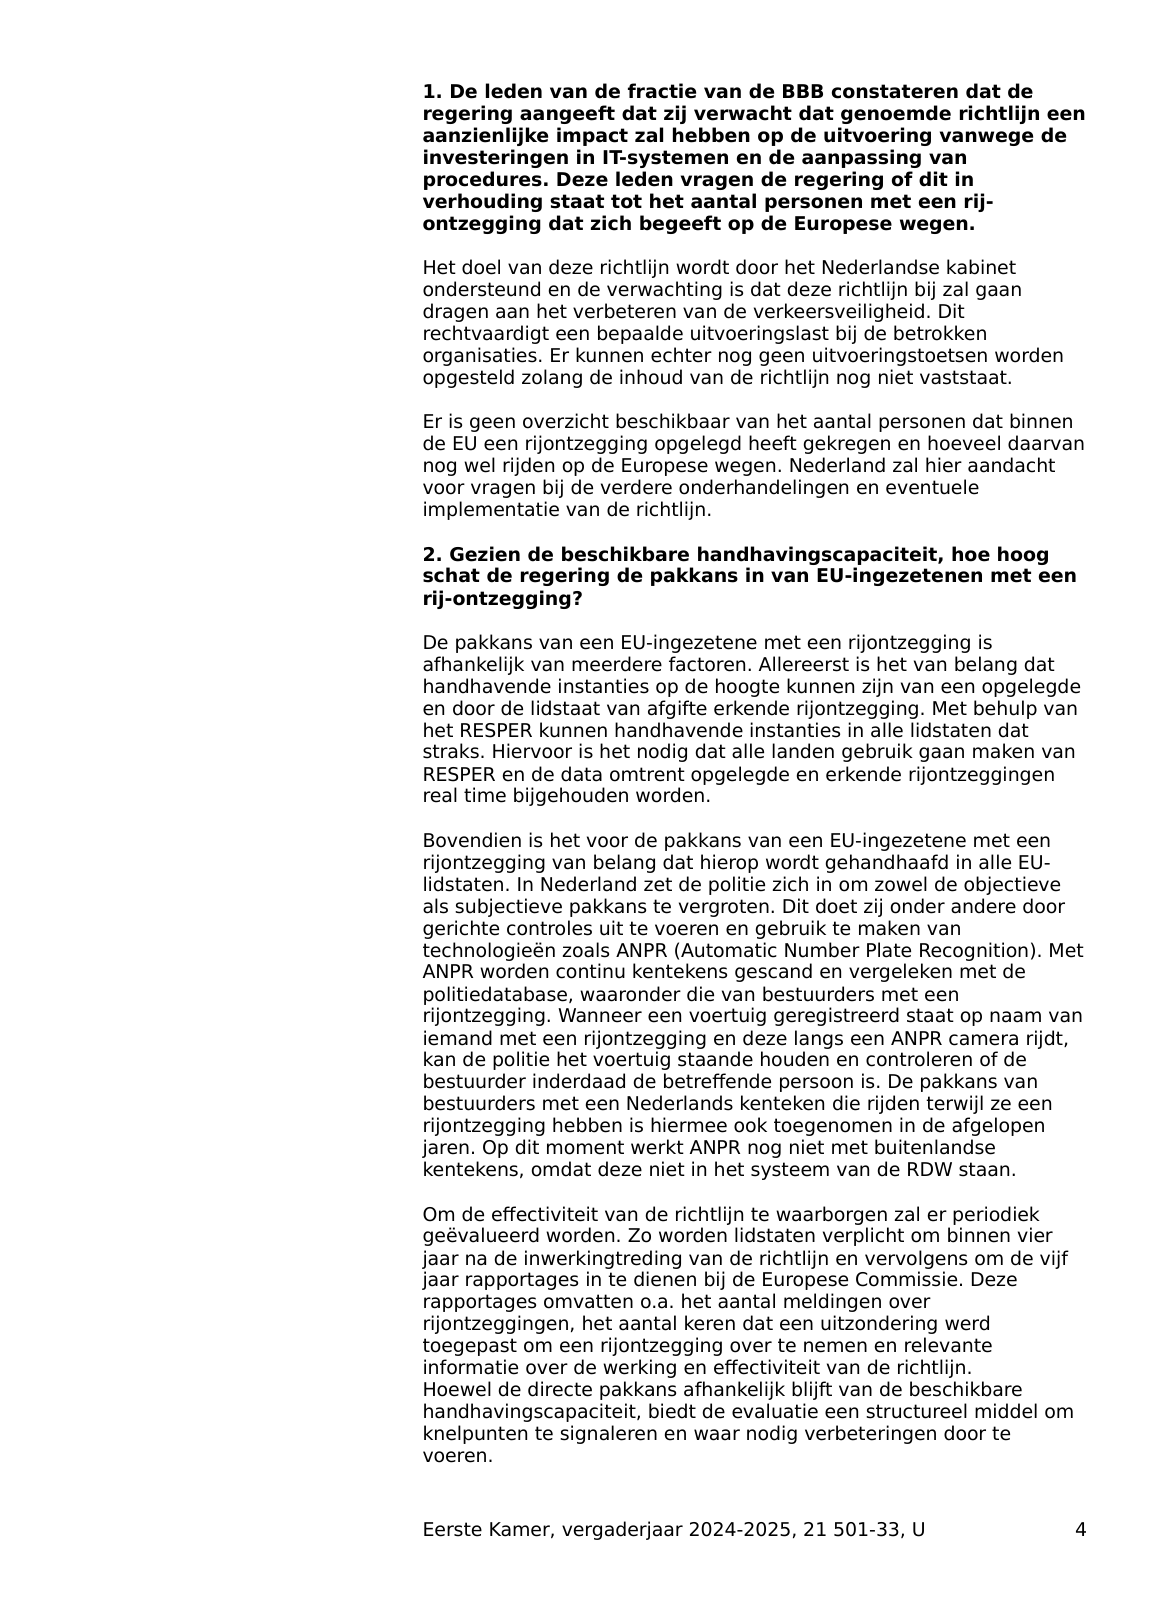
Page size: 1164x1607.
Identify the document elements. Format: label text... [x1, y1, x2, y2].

text Bovendien is het voor de pakkans van een EU-ingezetene met een rijontzegging van belang dat hierop wordt gehandhaafd in alle EU-lidstaten. In Nederland zet de politie zich in om zowel de objectieve als subjectieve pakkans te vergroten. Dit doet zij onder andere door gerichte controles uit te voeren en gebruik te maken van technologieën zoals ANPR (Automatic Number Plate Recognition). Met ANPR worden continu kentekens gescand en vergeleken met de politiedatabase, waaronder die van bestuurders met een rijontzegging. Wanneer een voertuig geregistreerd staat op naam van iemand met een rijontzegging en deze langs een ANPR camera rijdt, kan de politie het voertuig staande houden en controleren of de bestuurder inderdaad de betreffende persoon is. De pakkans van bestuurders met een Nederlands kenteken die rijden terwijl ze een rijontzegging hebben is hiermee ook toegenomen in de afgelopen jaren. Op dit moment werkt ANPR nog niet met buitenlandse kentekens, omdat deze niet in het systeem van de RDW staan. [422, 829, 1087, 1181]
text De pakkans van een EU-ingezetene met een rijontzegging is afhankelijk van meerdere factoren. Allereerst is het van belang dat handhavende instanties op de hoogte kunnen zijn van een opgelegde en door de lidstaat van afgifte erkende rijontzegging. Met behulp van het RESPER kunnen handhavende instanties in alle lidstaten dat straks. Hiervoor is het nodig dat alle landen gebruik gaan maken van RESPER en de data omtrent opgelegde en erkende rijontzeggingen real time bijgehouden worden. [422, 632, 1087, 807]
subtitle 2. Gezien de beschikbare handhavingscapaciteit, hoe hoog schat de regering de pakkans in van EU-ingezetenen met een rij-ontzegging? [422, 543, 1087, 609]
text Het doel van deze richtlijn wordt door het Nederlandse kabinet ondersteund en de verwachting is dat deze richtlijn bij zal gaan dragen aan het verbeteren van de verkeersveiligheid. Dit rechtvaardigt een bepaalde uitvoeringslast bij de betrokken organisaties. Er kunnen echter nog geen uitvoeringstoetsen worden opgesteld zolang de inhoud van de richtlijn nog niet vaststaat. [422, 257, 1087, 389]
text Er is geen overzicht beschikbaar van het aantal personen dat binnen de EU een rijontzegging opgelegd heeft gekregen en hoeveel daarvan nog wel rijden op de Europese wegen. Nederland zal hier aandacht voor vragen bij de verdere onderhandelingen en eventuele implementatie van de richtlijn. [422, 411, 1087, 521]
text Om de effectiviteit van de richtlijn te waarborgen zal er periodiek geëvalueerd worden. Zo worden lidstaten verplicht om binnen vier jaar na de inwerkingtreding van de richtlijn en vervolgens om de vijf jaar rapportages in te dienen bij de Europese Commissie. Deze rapportages omvatten o.a. het aantal meldingen over rijontzeggingen, het aantal keren dat een uitzondering werd toegepast om een rijontzegging over te nemen en relevante informatie over de werking en effectiviteit van de richtlijn. [422, 1203, 1087, 1379]
subtitle 1. De leden van de fractie van de BBB constateren dat de regering aangeeft dat zij verwacht dat genoemde richtlijn een aanzienlijke impact zal hebben op de uitvoering vanwege de investeringen in IT-systemen en de aanpassing van procedures. Deze leden vragen de regering of dit in verhouding staat tot het aantal personen met een rij-ontzegging dat zich begeeft op de Europese wegen. [422, 81, 1087, 235]
text Hoewel de directe pakkans afhankelijk blijft van de beschikbare handhavingscapaciteit, biedt de evaluatie een structureel middel om knelpunten te signaleren en waar nodig verbeteringen door te voeren. [422, 1379, 1087, 1467]
